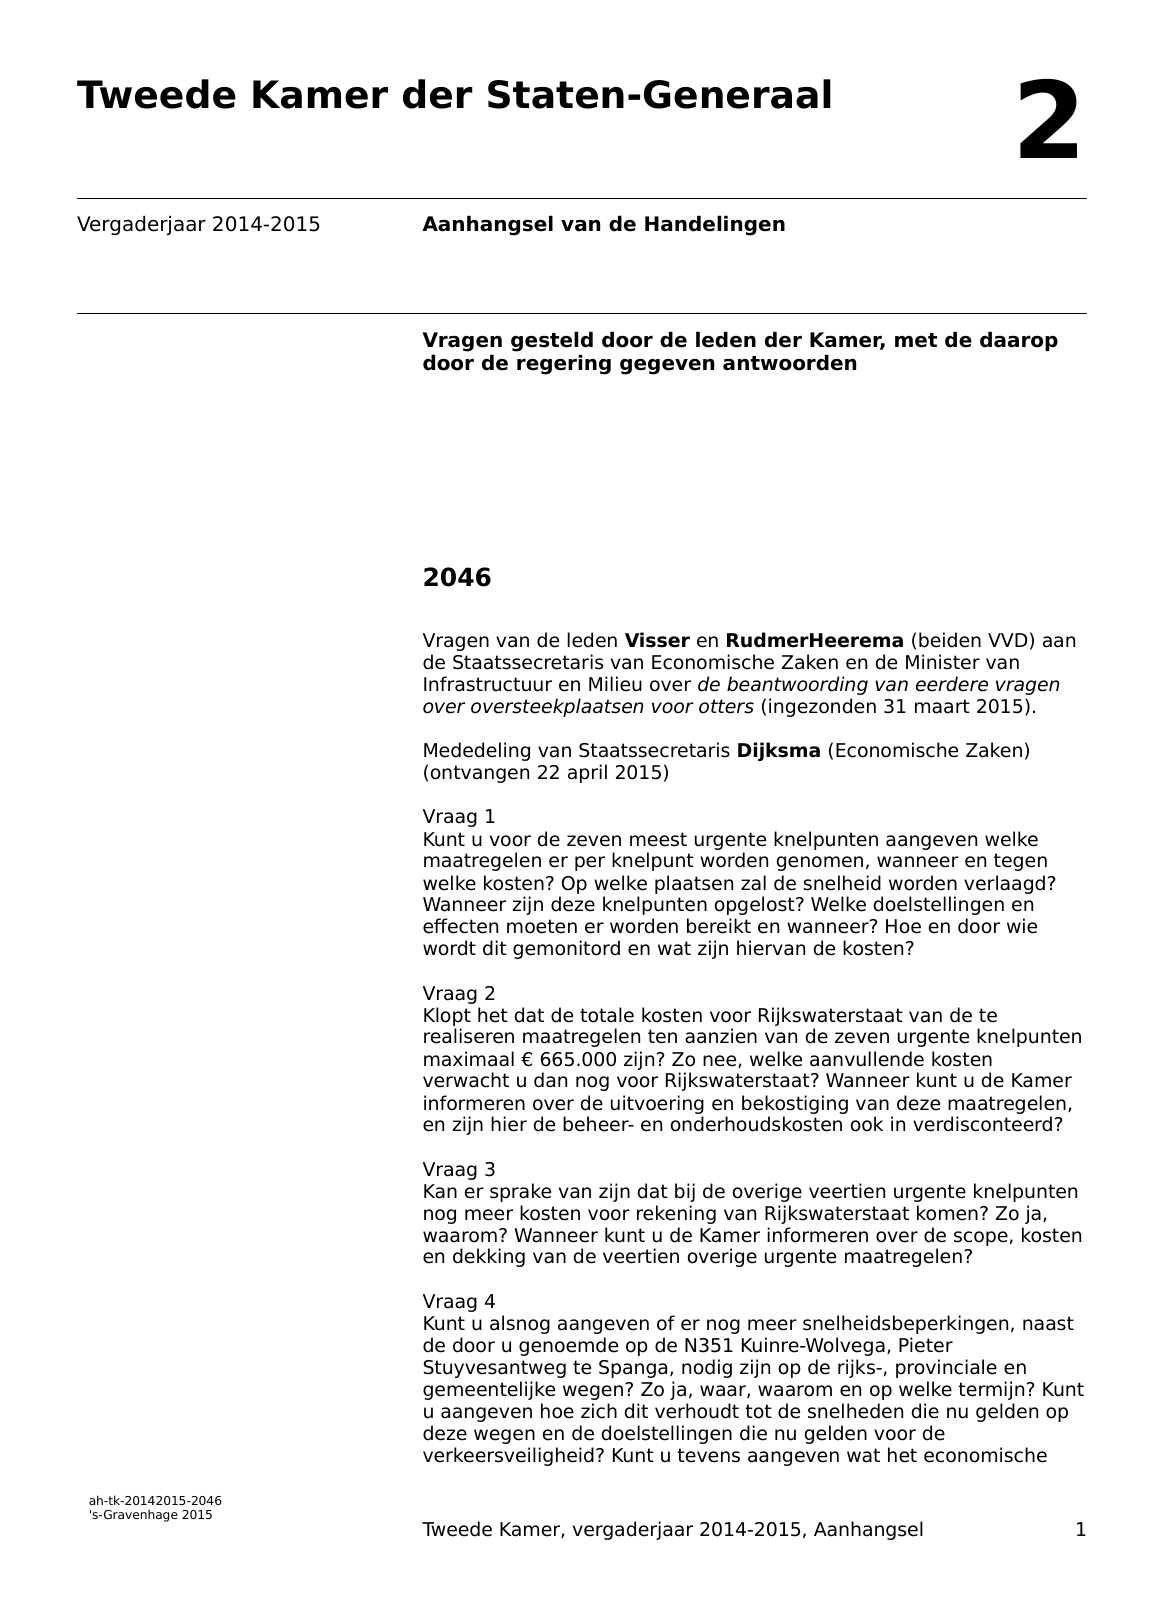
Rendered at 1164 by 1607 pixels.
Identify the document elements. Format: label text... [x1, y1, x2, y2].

table_cell Vragen gesteld door de leden der Kamer, met de daarop door de regering gegeven antwoorden [422, 314, 1087, 375]
table_cell Aanhangsel van de Handelingen [422, 199, 1087, 313]
text Vragen van de leden Visser en RudmerHeerema (beiden VVD) aan de Staatssecretaris van Economische Zaken en de Minister van Infrastructuur en Milieu over de beantwoording van eerdere vragen over oversteekplaatsen voor otters (ingezonden 31 maart 2015). [422, 630, 1087, 718]
text Mededeling van Staatssecretaris Dijksma (Economische Zaken) (ontvangen 22 april 2015) [422, 740, 1087, 784]
text Vraag 3 [422, 1158, 1087, 1181]
text Kunt u alsnog aangeven of er nog meer snelheidsbeperkingen, naast de door u genoemde op de N351 Kuinre-Wolvega, Pieter Stuyvesantweg te Spanga, nodig zijn op de rijks-, provinciale en gemeentelijke wegen? Zo ja, waar, waarom en op welke termijn? Kunt u aangeven hoe zich dit verhoudt tot de snelheden die nu gelden op deze wegen en de doelstellingen die nu gelden voor de verkeersveiligheid? Kunt u tevens aangeven wat het economische [422, 1313, 1087, 1466]
table_header Tweede Kamer der Staten-Generaal [77, 59, 886, 198]
text 2046 [422, 563, 1087, 592]
text Vraag 1 [422, 806, 1087, 828]
text Kunt u voor de zeven meest urgente knelpunten aangeven welke maatregelen er per knelpunt worden genomen, wanneer en tegen welke kosten? Op welke plaatsen zal de snelheid worden verlaagd? Wanneer zijn deze knelpunten opgelost? Welke doelstellingen en effecten moeten er worden bereikt en wanneer? Hoe en door wie wordt dit gemonitord en wat zijn hiervan de kosten? [422, 828, 1087, 960]
text Vraag 2 [422, 982, 1087, 1004]
table_cell [77, 314, 422, 375]
text Vraag 4 [422, 1291, 1087, 1313]
text 's-Gravenhage 2015 [88, 1508, 323, 1522]
text Kan er sprake van zijn dat bij de overige veertien urgente knelpunten nog meer kosten voor rekening van Rijkswaterstaat komen? Zo ja, waarom? Wanneer kunt u de Kamer informeren over de scope, kosten en dekking van de veertien overige urgente maatregelen? [422, 1181, 1087, 1268]
text Klopt het dat de totale kosten voor Rijkswaterstaat van de te realiseren maatregelen ten aanzien van de zeven urgente knelpunten maximaal € 665.000 zijn? Zo nee, welke aanvullende kosten verwacht u dan nog voor Rijkswaterstaat? Wanneer kunt u de Kamer informeren over de uitvoering en bekostiging van deze maatregelen, en zijn hier de beheer- en onderhoudskosten ook in verdisconteerd? [422, 1004, 1087, 1136]
table_header 2 [886, 59, 1087, 198]
text ah-tk-20142015-2046 [88, 1494, 323, 1508]
table_cell Vergaderjaar 2014-2015 [77, 199, 422, 313]
